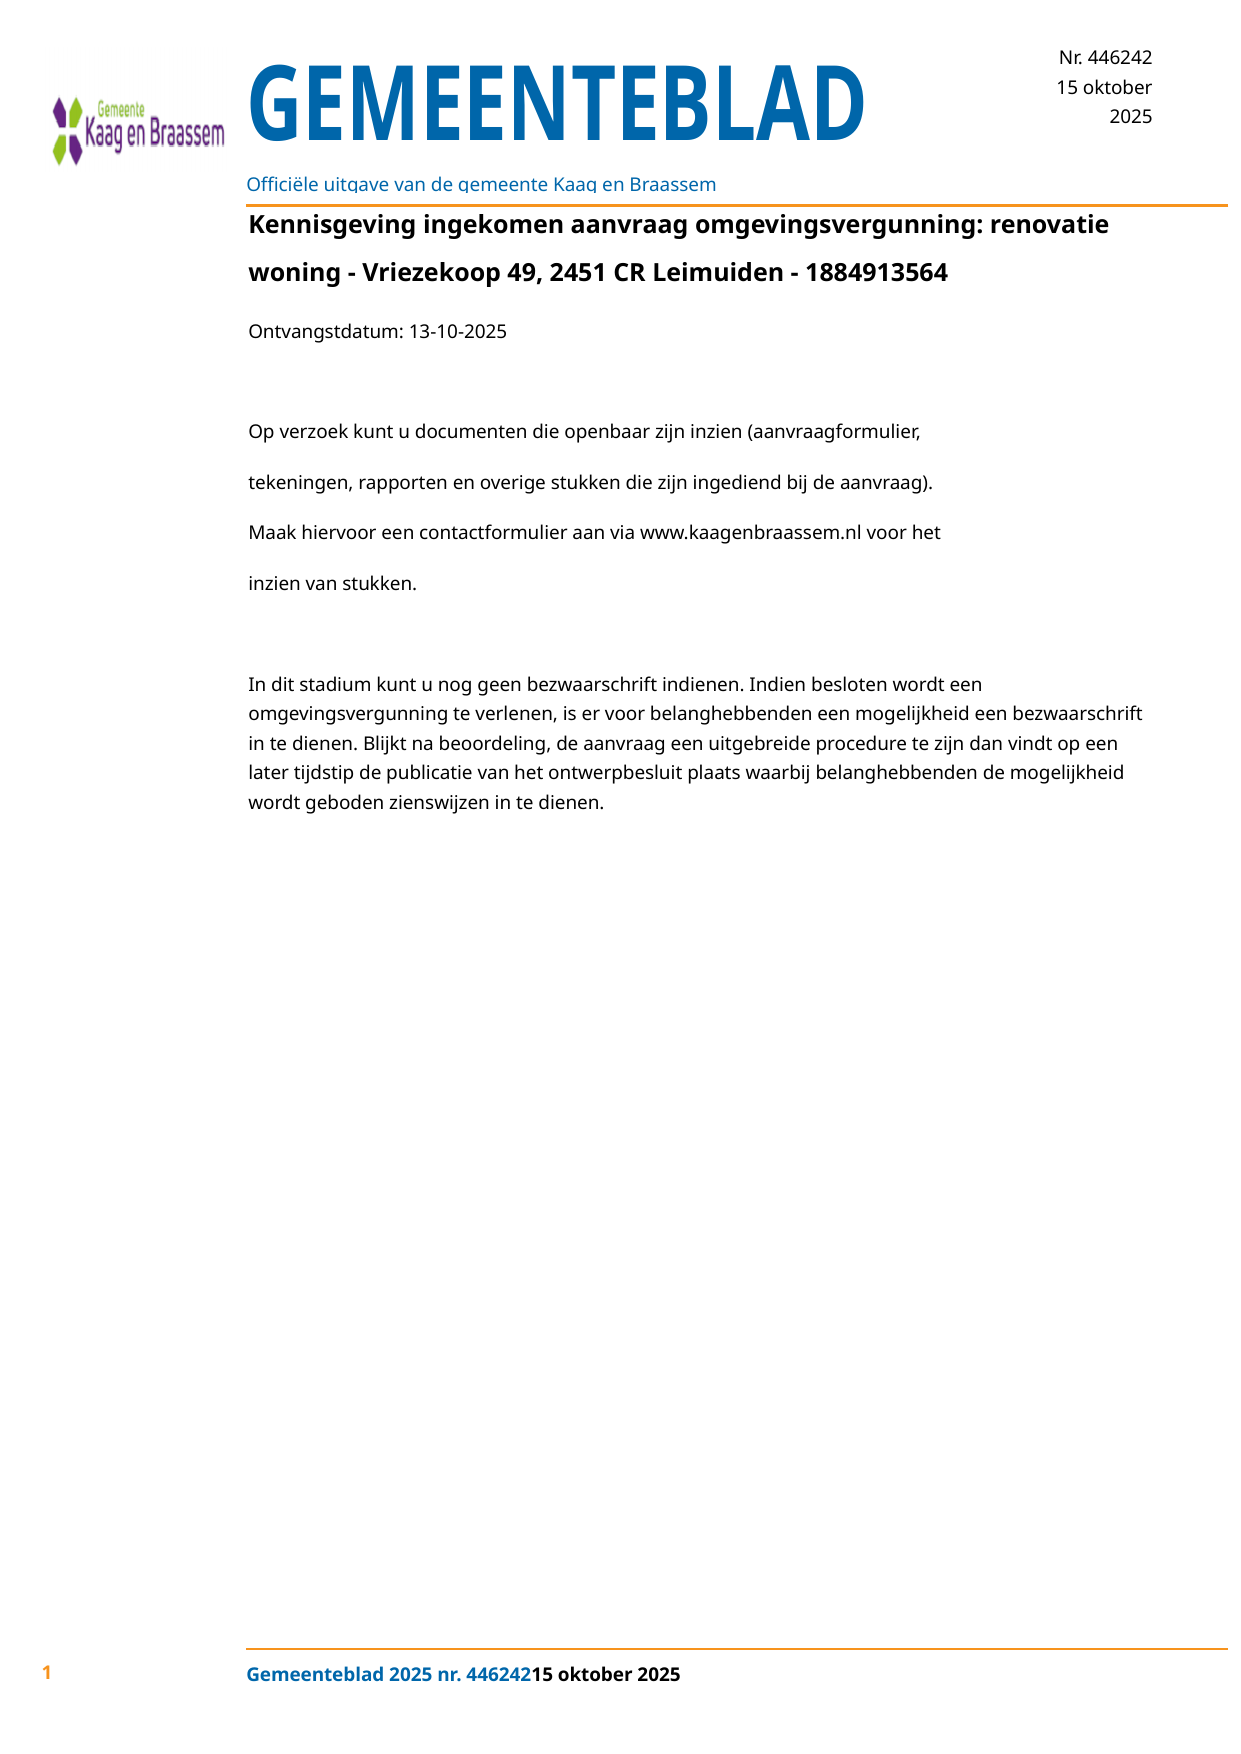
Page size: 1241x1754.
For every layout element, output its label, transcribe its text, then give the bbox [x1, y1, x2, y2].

text In dit stadium kunt u nog geen bezwaarschrift indienen. Indien besloten wordt een omgevingsvergunning te verlenen, is er voor belanghebbenden een mogelijkheid een bezwaarschrift in te dienen. Blijkt na beoordeling, de aanvraag een uitgebreide procedure te zijn dan vindt op een later tijdstip de publicatie van het ontwerpbesluit plaats waarbij belanghebbenden de mogelijkheid wordt geboden zienswijzen in te dienen. [248, 671, 1152, 815]
picture [41, 47, 231, 172]
text Maak hiervoor een contactformulier aan via www.kaagenbraassem.nl voor het [248, 519, 1152, 545]
text tekeningen, rapporten en overige stukken die zijn ingediend bij de aanvraag). [248, 469, 1152, 495]
text Op verzoek kunt u documenten die openbaar zijn inzien (aanvraagformulier, [248, 419, 1152, 444]
text inzien van stukken. [248, 570, 1152, 596]
text Ontvangstdatum: 13-10-2025 [248, 318, 1152, 344]
text Kennisgeving ingekomen aanvraag omgevingsvergunning: renovatie woning - Vriezekoop 49, 2451 CR Leimuiden - 1884913564 [248, 207, 1152, 288]
